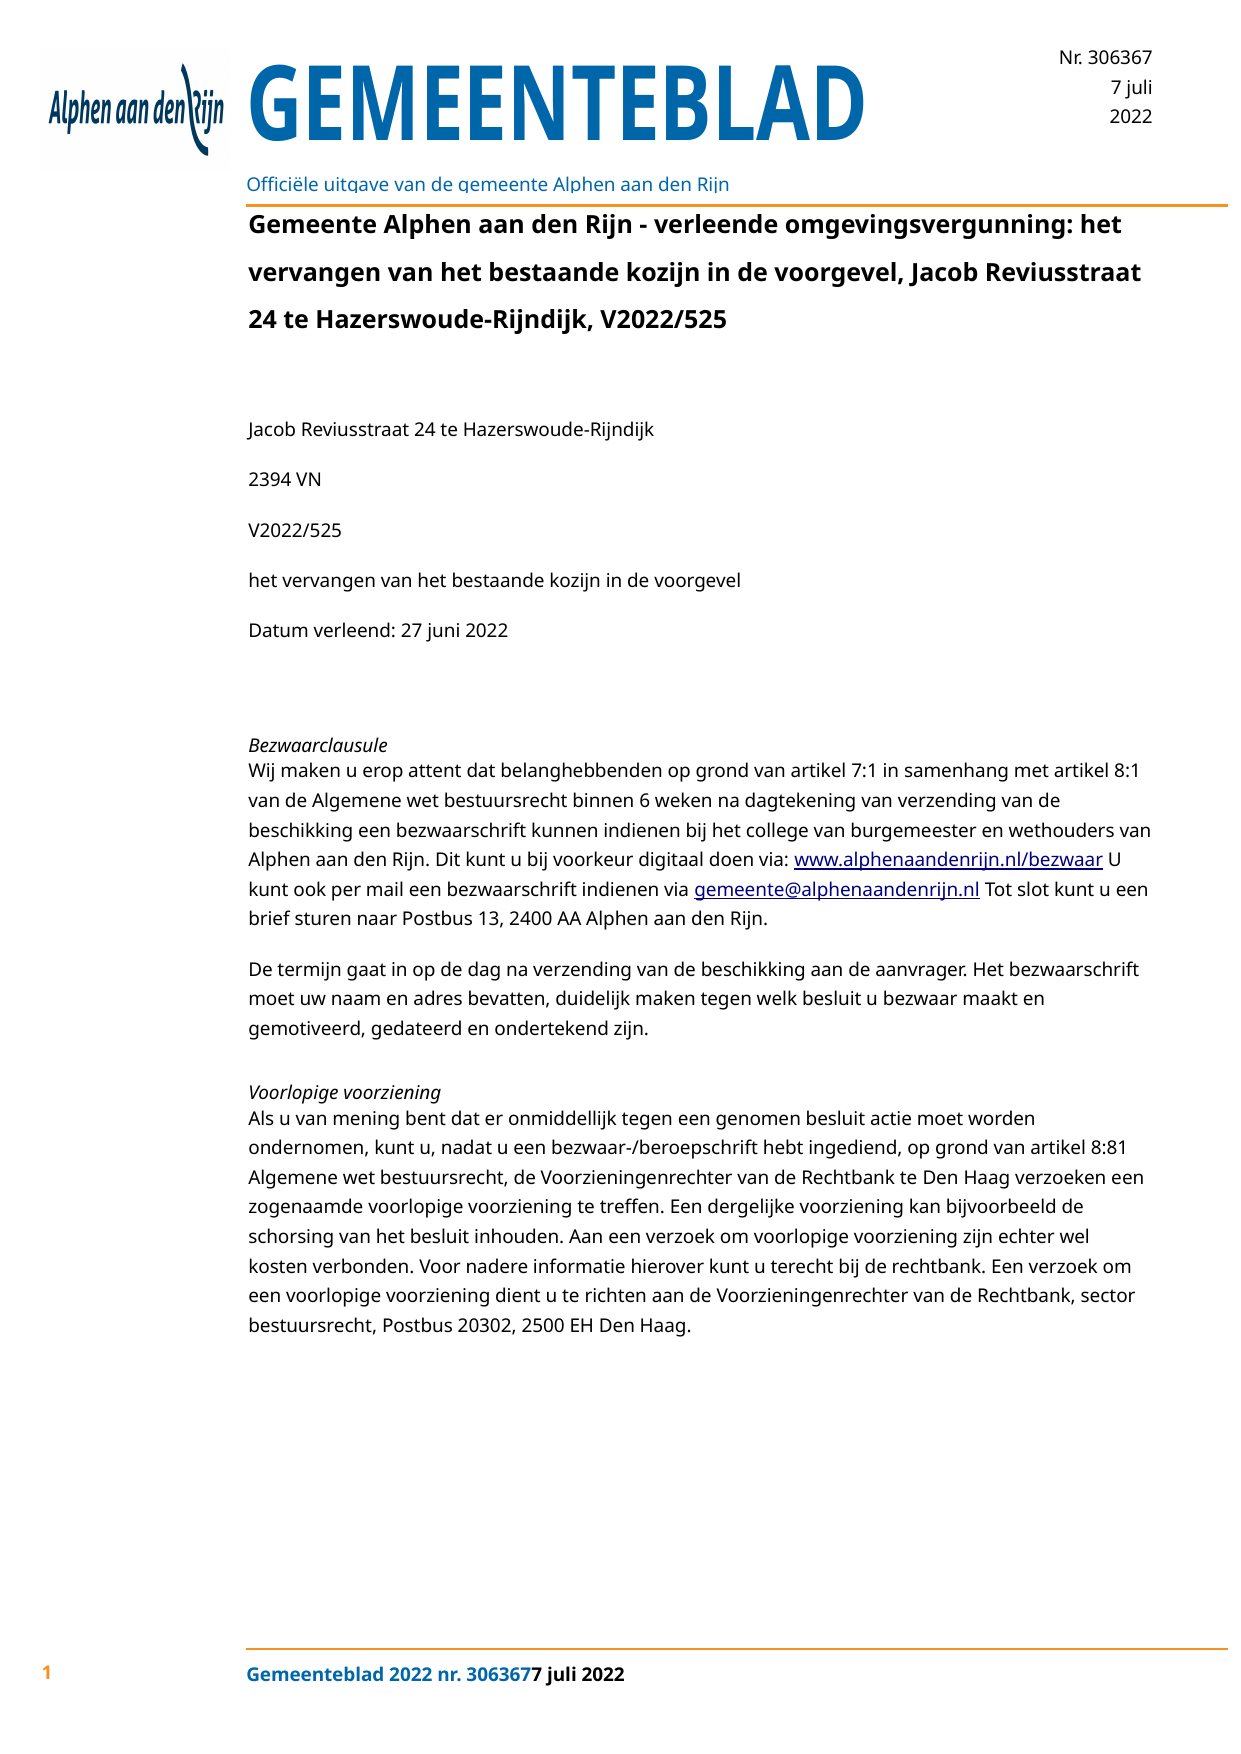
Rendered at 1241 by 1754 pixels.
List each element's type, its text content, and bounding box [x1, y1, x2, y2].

text Datum verleend: 27 juni 2022 [248, 618, 1152, 643]
text 2394 VN [248, 466, 1152, 492]
text Als u van mening bent dat er onmiddellijk tegen een genomen besluit actie moet worden ondernomen, kunt u, nadat u een bezwaar-/beroepschrift hebt ingediend, op grond van artikel 8:81 Algemene wet bestuursrecht, de Voorzieningenrechter van de Rechtbank te Den Haag verzoeken een zogenaamde voorlopige voorziening te treffen. Een dergelijke voorziening kan bijvoorbeeld de schorsing van het besluit inhouden. Aan een verzoek om voorlopige voorziening zijn echter wel kosten verbonden. Voor nadere informatie hierover kunt u terecht bij de rechtbank. Een verzoek om een voorlopige voorziening dient u te richten aan de Voorzieningenrechter van de Rechtbank, sector bestuursrecht, Postbus 20302, 2500 EH Den Haag. [248, 1105, 1152, 1338]
text De termijn gaat in op de dag na verzending van de beschikking aan de aanvrager. Het bezwaarschrift moet uw naam en adres bevatten, duidelijk maken tegen welk besluit u bezwaar maakt en gemotiveerd, gedateerd en ondertekend zijn. [248, 956, 1152, 1041]
text het vervangen van het bestaande kozijn in de voorgevel [248, 567, 1152, 593]
text Jacob Reviusstraat 24 te Hazerswoude-Rijndijk [248, 416, 1152, 442]
text Bezwaarclausule [248, 732, 1152, 758]
picture [41, 47, 231, 172]
text V2022/525 [248, 517, 1152, 542]
text Voorlopige voorziening [248, 1079, 1152, 1105]
text Wij maken u erop attent dat belanghebbenden op grond van artikel 7:1 in samenhang met artikel 8:1 van de Algemene wet bestuursrecht binnen 6 weken na dagtekening van verzending van de beschikking een bezwaarschrift kunnen indienen bij het college van burgemeester en wethouders van Alphen aan den Rijn. Dit kunt u bij voorkeur digitaal doen via: www.alphenaandenrijn.nl/bezwaar U kunt ook per mail een bezwaarschrift indienen via gemeente@alphenaandenrijn.nl Tot slot kunt u een brief sturen naar Postbus 13, 2400 AA Alphen aan den Rijn. [248, 758, 1152, 931]
text Gemeente Alphen aan den Rijn - verleende omgevingsvergunning: het vervangen van het bestaande kozijn in de voorgevel, Jacob Reviusstraat 24 te Hazerswoude-Rijndijk, V2022/525 [248, 207, 1152, 336]
